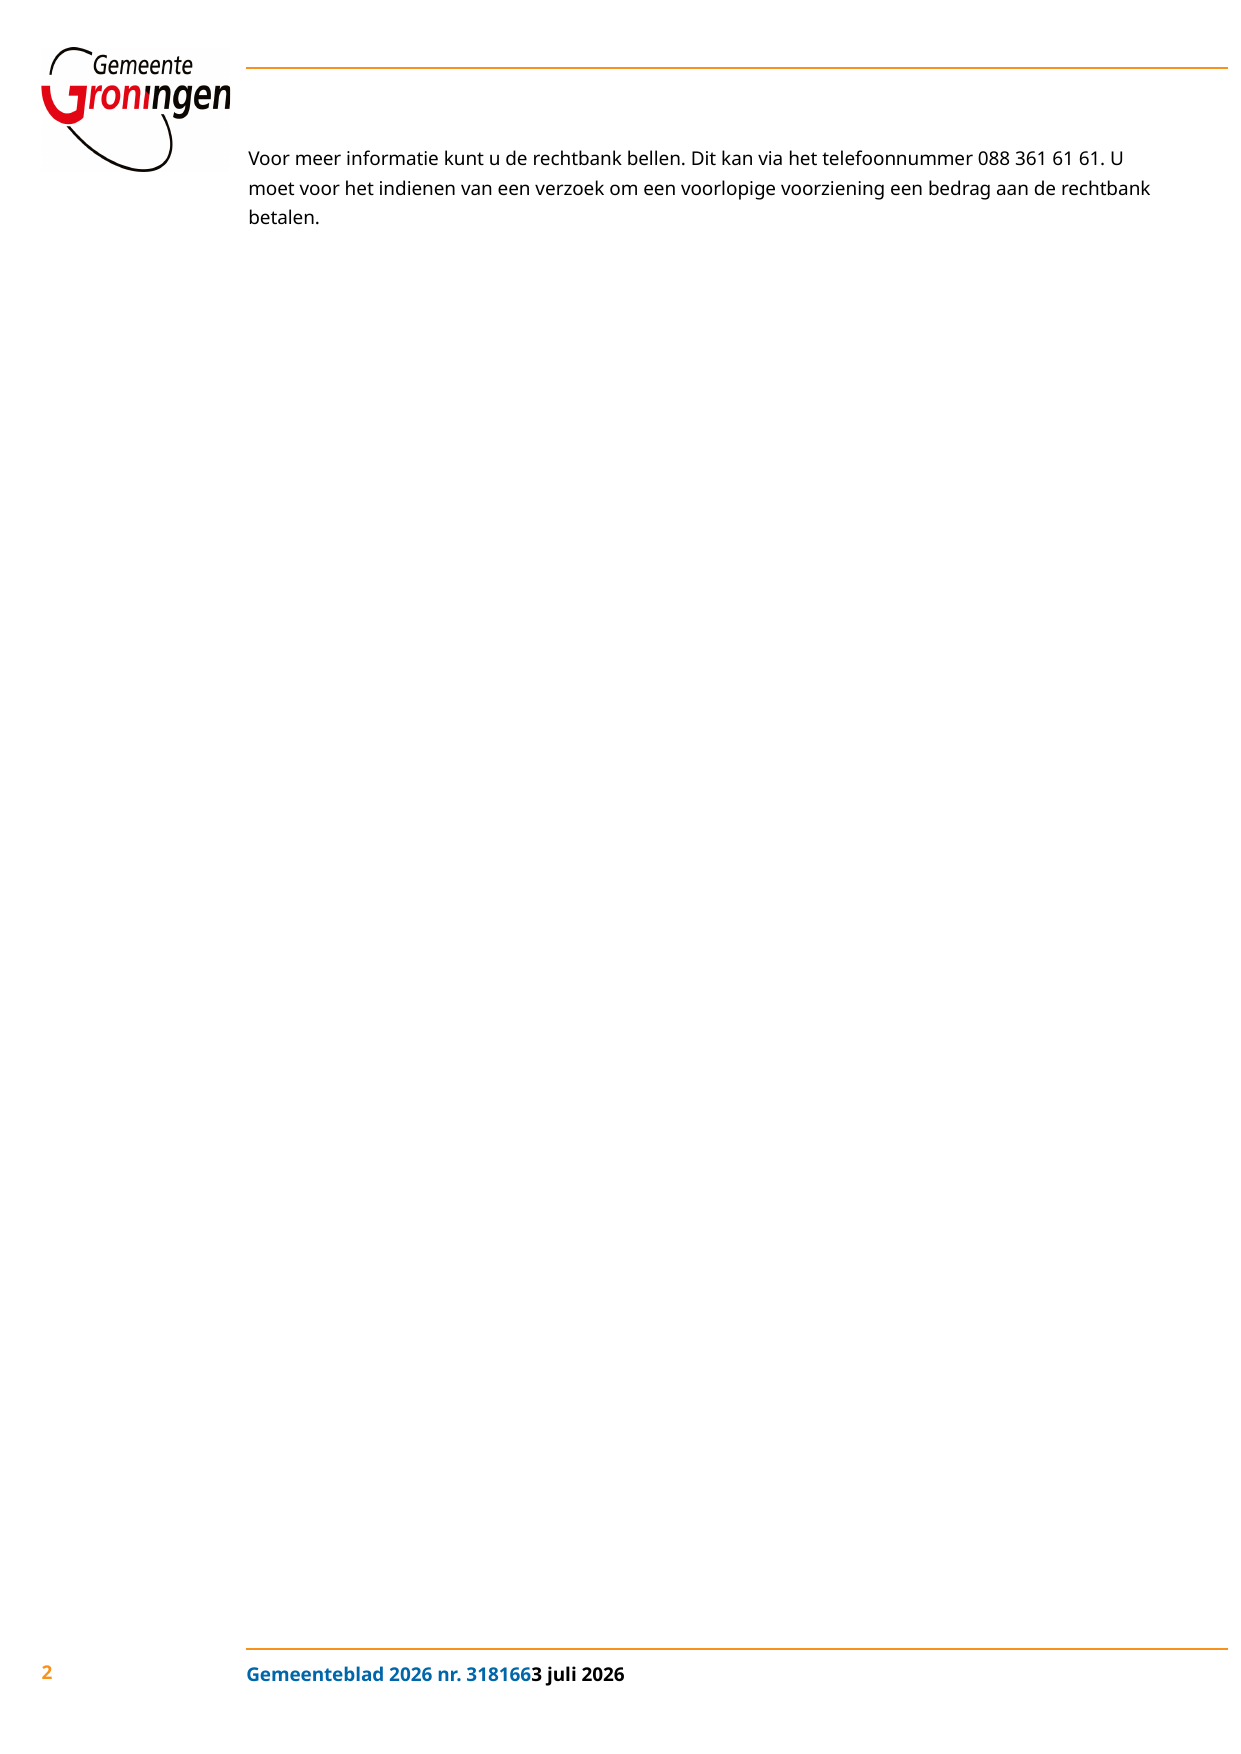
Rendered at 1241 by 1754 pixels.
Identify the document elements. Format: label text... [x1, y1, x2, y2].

picture [41, 47, 231, 172]
text Voor meer informatie kunt u de rechtbank bellen. Dit kan via het telefoonnummer 088 361 61 61. U moet voor het indienen van een verzoek om een voorlopige voorziening een bedrag aan de rechtbank betalen. [248, 145, 1152, 230]
